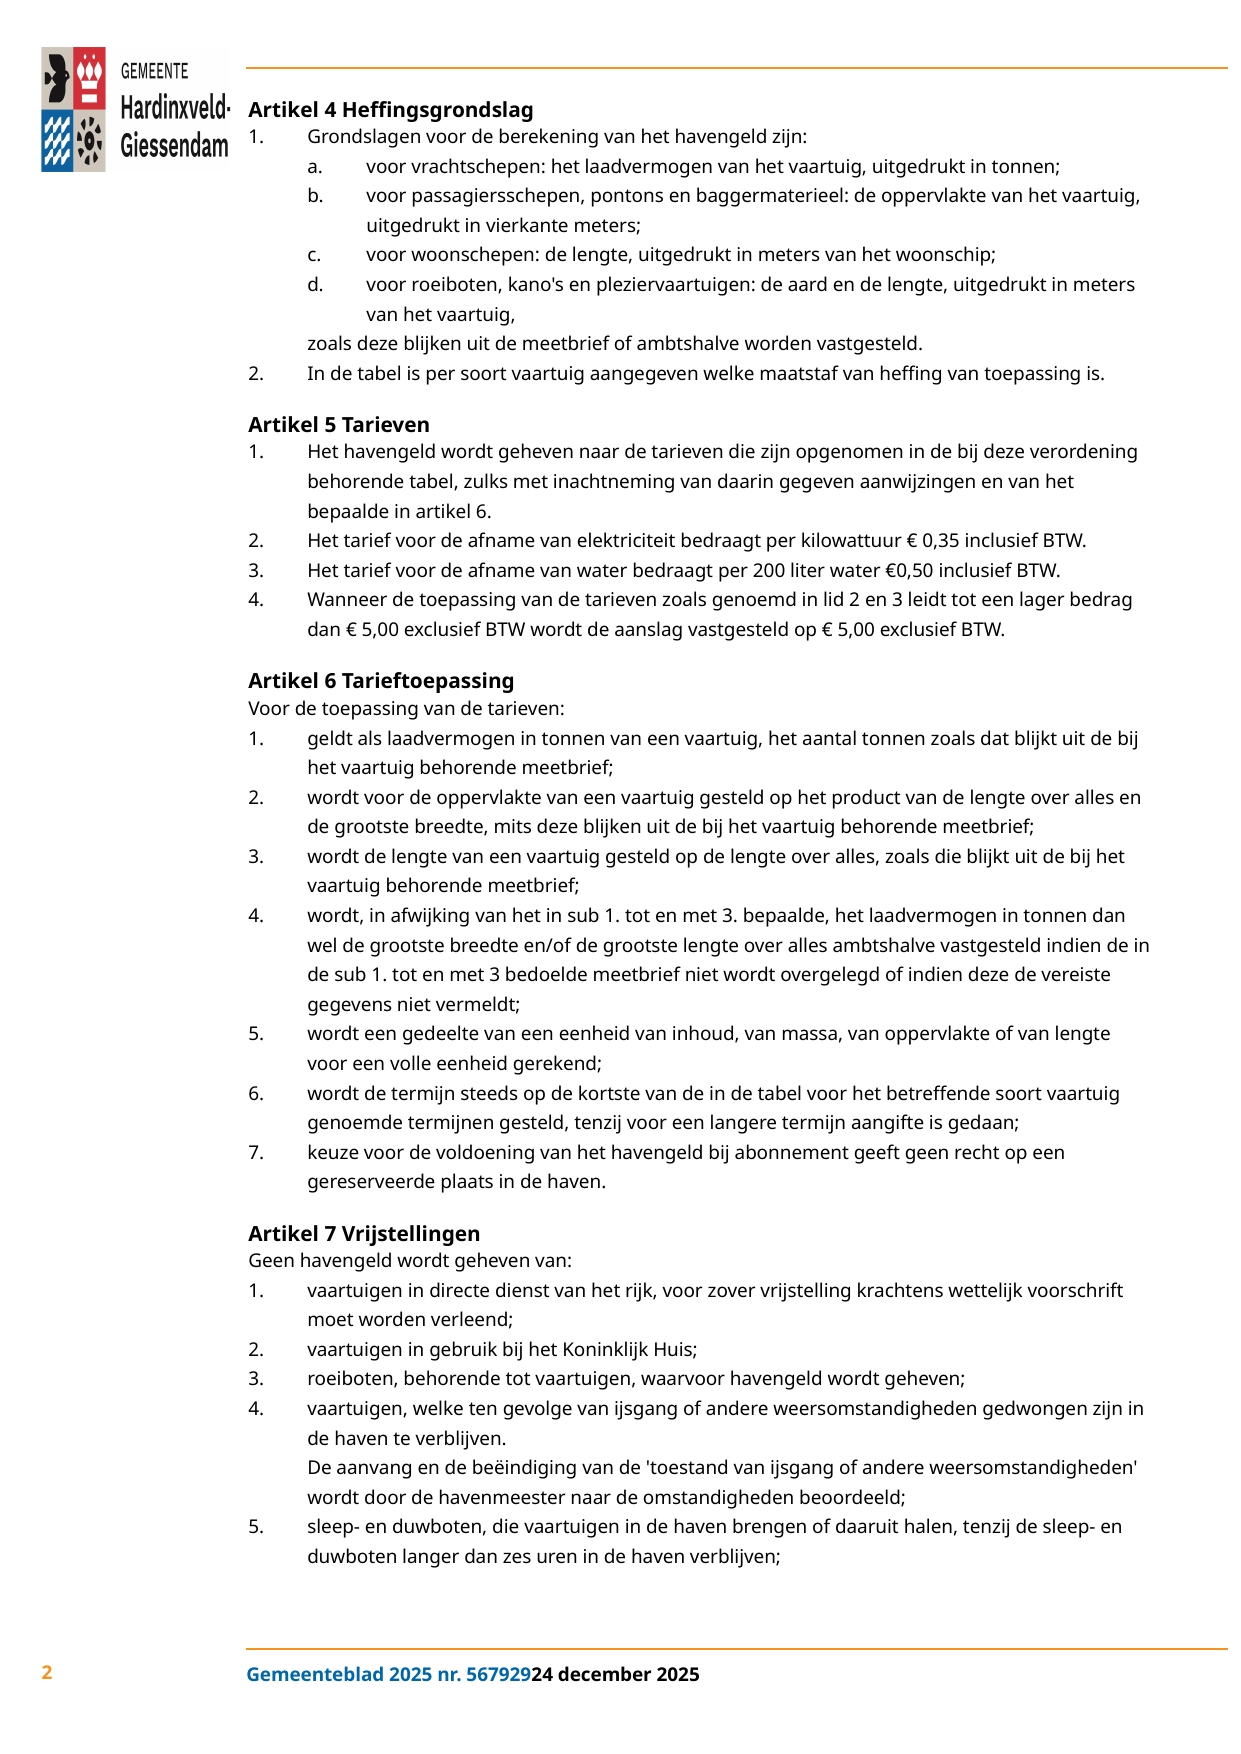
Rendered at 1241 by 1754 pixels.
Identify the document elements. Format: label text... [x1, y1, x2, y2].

list wordt een gedeelte van een eenheid van inhoud, van massa, van oppervlakte of van lengte voor een volle eenheid gerekend; [248, 1021, 1152, 1076]
list Grondslagen voor de berekening van het havengeld zijn: [248, 123, 1152, 149]
list voor vrachtschepen: het laadvermogen van het vaartuig, uitgedrukt in tonnen; [307, 153, 1152, 178]
list keuze voor de voldoening van het havengeld bij abonnement geeft geen recht op een gereserveerde plaats in de haven. [248, 1139, 1152, 1194]
list vaartuigen, welke ten gevolge van ijsgang of andere weersomstandigheden gedwongen zijn in de haven te verblijven. [248, 1395, 1152, 1451]
list wordt, in afwijking van het in sub 1. tot en met 3. bepaalde, het laadvermogen in tonnen dan wel de grootste breedte en/of de grootste lengte over alles ambtshalve vastgesteld indien de in de sub 1. tot en met 3 bedoelde meetbrief niet wordt overgelegd of indien deze de vereiste gegevens niet vermeldt; [248, 902, 1152, 1017]
list wordt de termijn steeds op de kortste van de in de tabel voor het betreffende soort vaartuig genoemde termijnen gesteld, tenzij voor een langere termijn aangifte is gedaan; [248, 1080, 1152, 1135]
list Het havengeld wordt geheven naar de tarieven die zijn opgenomen in de bij deze verordening behorende tabel, zulks met inachtneming van daarin gegeven aanwijzingen en van het bepaalde in artikel 6. [248, 439, 1152, 524]
list sleep- en duwboten, die vaartuigen in de haven brengen of daaruit halen, tenzij de sleep- en duwboten langer dan zes uren in de haven verblijven; [248, 1513, 1152, 1569]
list Wanneer de toepassing van de tarieven zoals genoemd in lid 2 en 3 leidt tot een lager bedrag dan € 5,00 exclusief BTW wordt de aanslag vastgesteld op € 5,00 exclusief BTW. [248, 587, 1152, 642]
list zoals deze blijken uit de meetbrief of ambtshalve worden vastgesteld. [248, 330, 1152, 356]
list voor roeiboten, kano's en pleziervaartuigen: de aard en de lengte, uitgedrukt in meters van het vaartuig, [307, 271, 1152, 326]
text Voor de toepassing van de tarieven: [248, 695, 1152, 721]
list In de tabel is per soort vaartuig aangegeven welke maatstaf van heffing van toepassing is. [248, 360, 1152, 386]
text Artikel 6 Tarieftoepassing [248, 667, 1152, 695]
list De aanvang en de beëindiging van de 'toestand van ijsgang of andere weersomstandigheden' wordt door de havenmeester naar de omstandigheden beoordeeld; [248, 1454, 1152, 1510]
text Geen havengeld wordt geheven van: [248, 1247, 1152, 1273]
text Artikel 7 Vrijstellingen [248, 1219, 1152, 1247]
list vaartuigen in directe dienst van het rijk, voor zover vrijstelling krachtens wettelijk voorschrift moet worden verleend; [248, 1277, 1152, 1332]
list voor woonschepen: de lengte, uitgedrukt in meters van het woonschip; [307, 242, 1152, 267]
list wordt voor de oppervlakte van een vaartuig gesteld op het product van de lengte over alles en de grootste breedte, mits deze blijken uit de bij het vaartuig behorende meetbrief; [248, 784, 1152, 839]
list wordt de lengte van een vaartuig gesteld op de lengte over alles, zoals die blijkt uit de bij het vaartuig behorende meetbrief; [248, 843, 1152, 898]
list Het tarief voor de afname van elektriciteit bedraagt per kilowattuur € 0,35 inclusief BTW. [248, 527, 1152, 553]
list roeiboten, behorende tot vaartuigen, waarvoor havengeld wordt geheven; [248, 1366, 1152, 1391]
picture [41, 47, 231, 172]
text Artikel 5 Tarieven [248, 410, 1152, 439]
list vaartuigen in gebruik bij het Koninklijk Huis; [248, 1336, 1152, 1362]
list voor passagiersschepen, pontons en baggermaterieel: de oppervlakte van het vaartuig, uitgedrukt in vierkante meters; [307, 182, 1152, 238]
list geldt als laadvermogen in tonnen van een vaartuig, het aantal tonnen zoals dat blijkt uit de bij het vaartuig behorende meetbrief; [248, 725, 1152, 780]
list Het tarief voor de afname van water bedraagt per 200 liter water €0,50 inclusief BTW. [248, 557, 1152, 583]
text Artikel 4 Heffingsgrondslag [248, 95, 1152, 123]
